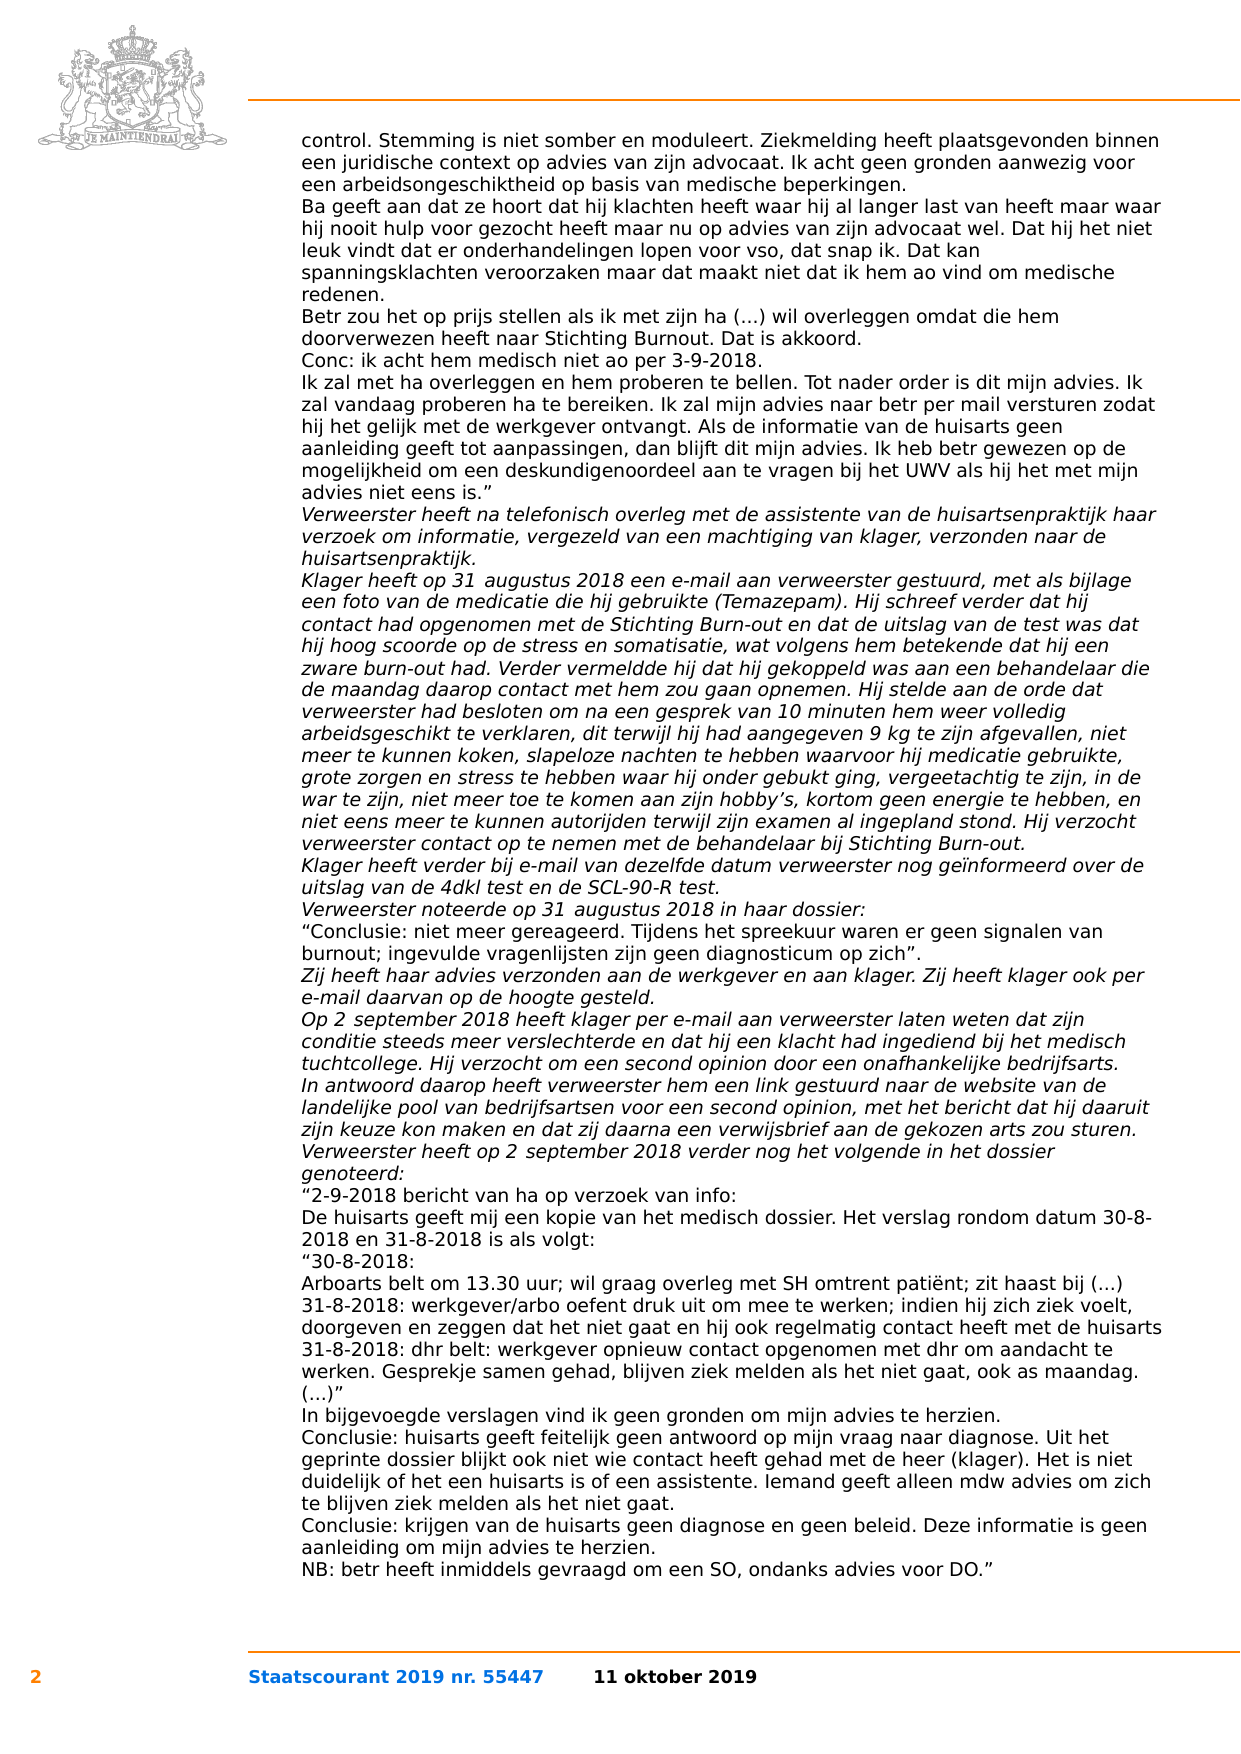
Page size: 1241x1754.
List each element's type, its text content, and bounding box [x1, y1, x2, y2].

text Zij heeft haar advies verzonden aan de werkgever en aan klager. Zij heeft klager ook per e-mail daarvan op de hoogte gesteld. [301, 965, 1163, 1009]
text Conc: ik acht hem medisch niet ao per 3-9-2018. [301, 350, 1163, 372]
text “30-8-2018: [301, 1251, 1163, 1273]
text In bijgevoegde verslagen vind ik geen gronden om mijn advies te herzien. [301, 1405, 1163, 1427]
text Conclusie: huisarts geeft feitelijk geen antwoord op mijn vraag naar diagnose. Uit het geprinte dossier blijkt ook niet wie contact heeft gehad met de heer (klager). Het is niet duidelijk of het een huisarts is of een assistente. Iemand geeft alleen mdw advies om zich te blijven ziek melden als het niet gaat. [301, 1427, 1163, 1514]
text In antwoord daarop heeft verweerster hem een link gestuurd naar de website van de landelijke pool van bedrijfsartsen voor een second opinion, met het bericht dat hij daaruit zijn keuze kon maken en dat zij daarna een verwijsbrief aan de gekozen arts zou sturen. [301, 1075, 1163, 1141]
text control. Stemming is niet somber en moduleert. Ziekmelding heeft plaatsgevonden binnen een juridische context op advies van zijn advocaat. Ik acht geen gronden aanwezig voor een arbeidsongeschiktheid op basis van medische beperkingen. [301, 130, 1163, 196]
text Betr zou het op prijs stellen als ik met zijn ha (...) wil overleggen omdat die hem doorverwezen heeft naar Stichting Burnout. Dat is akkoord. [301, 306, 1163, 350]
text Verweerster heeft na telefonisch overleg met de assistente van de huisartsenpraktijk haar verzoek om informatie, vergezeld van een machtiging van klager, verzonden naar de huisartsenpraktijk. [301, 503, 1163, 569]
text Op 2 september 2018 heeft klager per e-mail aan verweerster laten weten dat zijn conditie steeds meer verslechterde en dat hij een klacht had ingediend bij het medisch tuchtcollege. Hij verzocht om een second opinion door een onafhankelijke bedrijfsarts. [301, 1009, 1163, 1075]
picture [38, 25, 227, 150]
text Klager heeft verder bij e-mail van dezelfde datum verweerster nog geïnformeerd over de uitslag van de 4dkl test en de SCL-90-R test. [301, 855, 1163, 899]
text Verweerster noteerde op 31 augustus 2018 in haar dossier: [301, 899, 1163, 921]
text Conclusie: krijgen van de huisarts geen diagnose en geen beleid. Deze informatie is geen aanleiding om mijn advies te herzien. [301, 1514, 1163, 1558]
text Ik zal met ha overleggen en hem proberen te bellen. Tot nader order is dit mijn advies. Ik zal vandaag proberen ha te bereiken. Ik zal mijn advies naar betr per mail versturen zodat hij het gelijk met de werkgever ontvangt. Als de informatie van de huisarts geen aanleiding geeft tot aanpassingen, dan blijft dit mijn advies. Ik heb betr gewezen op de mogelijkheid om een deskundigenoordeel aan te vragen bij het UWV als hij het met mijn advies niet eens is.” [301, 372, 1163, 503]
text De huisarts geeft mij een kopie van het medisch dossier. Het verslag rondom datum 30-8-2018 en 31-8-2018 is als volgt: [301, 1207, 1163, 1251]
text “Conclusie: niet meer gereageerd. Tijdens het spreekuur waren er geen signalen van burnout; ingevulde vragenlijsten zijn geen diagnosticum op zich”. [301, 921, 1163, 965]
text Verweerster heeft op 2 september 2018 verder nog het volgende in het dossier genoteerd: [301, 1141, 1163, 1185]
text Ba geeft aan dat ze hoort dat hij klachten heeft waar hij al langer last van heeft maar waar hij nooit hulp voor gezocht heeft maar nu op advies van zijn advocaat wel. Dat hij het niet leuk vindt dat er onderhandelingen lopen voor vso, dat snap ik. Dat kan spanningsklachten veroorzaken maar dat maakt niet dat ik hem ao vind om medische redenen. [301, 196, 1163, 306]
text “2-9-2018 bericht van ha op verzoek van info: [301, 1185, 1163, 1207]
text 31-8-2018: werkgever/arbo oefent druk uit om mee te werken; indien hij zich ziek voelt, doorgeven en zeggen dat het niet gaat en hij ook regelmatig contact heeft met de huisarts [301, 1295, 1163, 1339]
text Klager heeft op 31 augustus 2018 een e-mail aan verweerster gestuurd, met als bijlage een foto van de medicatie die hij gebruikte (Temazepam). Hij schreef verder dat hij contact had opgenomen met de Stichting Burn-out en dat de uitslag van de test was dat hij hoog scoorde op de stress en somatisatie, wat volgens hem betekende dat hij een zware burn-out had. Verder vermeldde hij dat hij gekoppeld was aan een behandelaar die de maandag daarop contact met hem zou gaan opnemen. Hij stelde aan de orde dat verweerster had besloten om na een gesprek van 10 minuten hem weer volledig arbeidsgeschikt te verklaren, dit terwijl hij had aangegeven 9 kg te zijn afgevallen, niet meer te kunnen koken, slapeloze nachten te hebben waarvoor hij medicatie gebruikte, grote zorgen en stress te hebben waar hij onder gebukt ging, vergeetachtig te zijn, in de war te zijn, niet meer toe te komen aan zijn hobby’s, kortom geen energie te hebben, en niet eens meer te kunnen autorijden terwijl zijn examen al ingepland stond. Hij verzocht verweerster contact op te nemen met de behandelaar bij Stichting Burn-out. [301, 569, 1163, 855]
text Arboarts belt om 13.30 uur; wil graag overleg met SH omtrent patiënt; zit haast bij (...) [301, 1273, 1163, 1295]
text NB: betr heeft inmiddels gevraagd om een SO, ondanks advies voor DO.” [301, 1558, 1163, 1581]
text 31-8-2018: dhr belt: werkgever opnieuw contact opgenomen met dhr om aandacht te werken. Gesprekje samen gehad, blijven ziek melden als het niet gaat, ook as maandag. (...)” [301, 1339, 1163, 1405]
